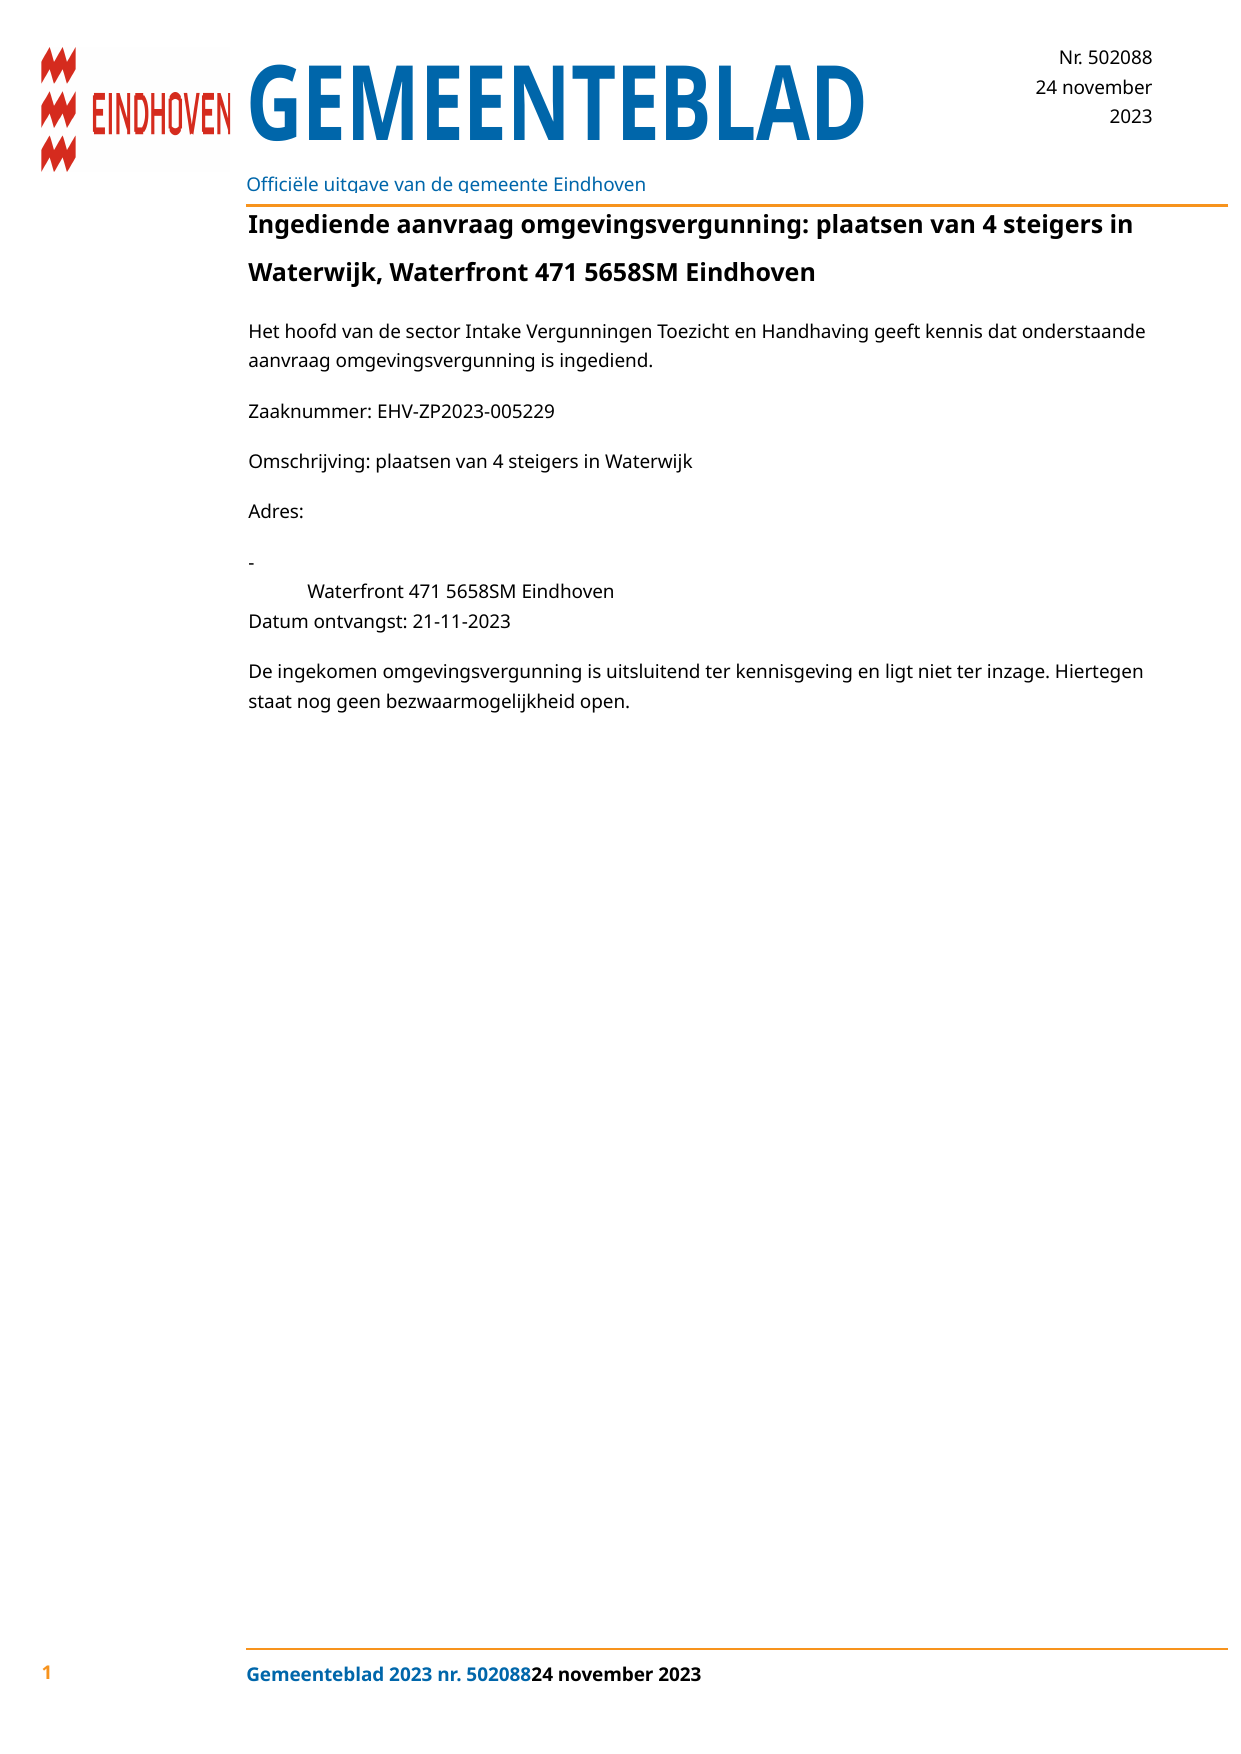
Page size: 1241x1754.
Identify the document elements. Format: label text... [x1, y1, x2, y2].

text Omschrijving: plaatsen van 4 steigers in Waterwijk [248, 448, 1152, 474]
text Adres: [248, 499, 1152, 524]
text Datum ontvangst: 21-11-2023 [248, 608, 1152, 634]
list Waterfront 471 5658SM Eindhoven [248, 579, 1152, 604]
text Ingediende aanvraag omgevingsvergunning: plaatsen van 4 steigers in Waterwijk, Waterfront 471 5658SM Eindhoven [248, 207, 1152, 288]
text Zaaknummer: EHV-ZP2023-005229 [248, 398, 1152, 424]
text De ingekomen omgevingsvergunning is uitsluitend ter kennisgeving en ligt niet ter inzage. Hiertegen staat nog geen bezwaarmogelijkheid open. [248, 659, 1152, 714]
text Het hoofd van de sector Intake Vergunningen Toezicht en Handhaving geeft kennis dat onderstaande aanvraag omgevingsvergunning is ingediend. [248, 318, 1152, 373]
picture [41, 47, 231, 172]
